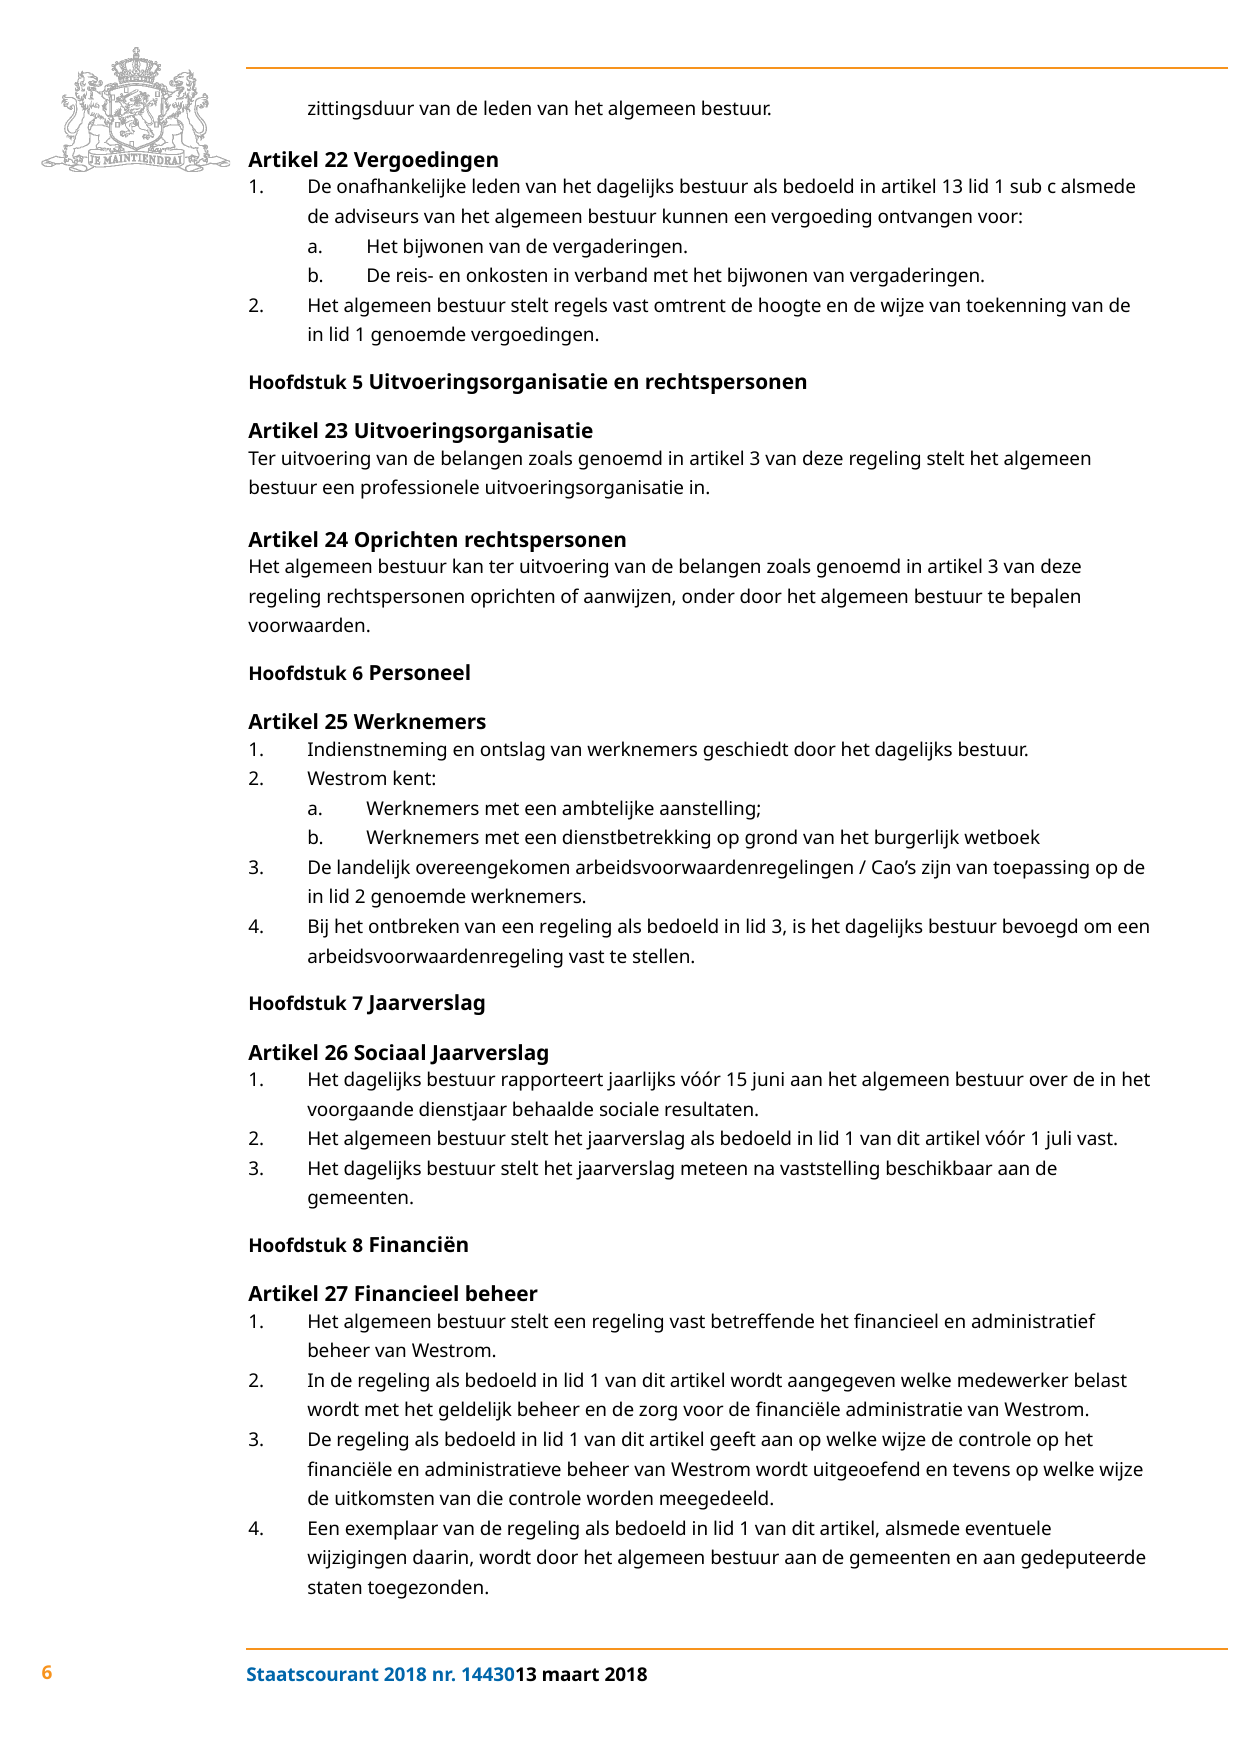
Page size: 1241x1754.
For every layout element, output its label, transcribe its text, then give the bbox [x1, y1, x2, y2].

list De reis- en onkosten in verband met het bijwonen van vergaderingen. [307, 262, 1152, 288]
text Artikel 25 Werknemers [248, 707, 1152, 736]
list Het algemeen bestuur stelt het jaarverslag als bedoeld in lid 1 van dit artikel vóór 1 juli vast. [248, 1125, 1152, 1151]
text Artikel 23 Uitvoeringsorganisatie [248, 416, 1152, 445]
list De landelijk overeengekomen arbeidsvoorwaardenregelingen / Cao’s zijn van toepassing op de in lid 2 genoemde werknemers. [248, 854, 1152, 909]
list Werknemers met een dienstbetrekking op grond van het burgerlijk wetboek [307, 824, 1152, 850]
text Artikel 27 Financieel beheer [248, 1279, 1152, 1308]
list Het dagelijks bestuur stelt het jaarverslag meteen na vaststelling beschikbaar aan de gemeenten. [248, 1155, 1152, 1210]
list Het bijwonen van de vergaderingen. [307, 233, 1152, 258]
text Artikel 24 Oprichten rechtspersonen [248, 525, 1152, 553]
text Het algemeen bestuur kan ter uitvoering van de belangen zoals genoemd in artikel 3 van deze regeling rechtspersonen oprichten of aanwijzen, onder door het algemeen bestuur te bepalen voorwaarden. [248, 553, 1152, 638]
list Het algemeen bestuur stelt een regeling vast betreffende het financieel en administratief beheer van Westrom. [248, 1308, 1152, 1363]
text Ter uitvoering van de belangen zoals genoemd in artikel 3 van deze regeling stelt het algemeen bestuur een professionele uitvoeringsorganisatie in. [248, 445, 1152, 500]
list Een exemplaar van de regeling als bedoeld in lid 1 van dit artikel, alsmede eventuele wijzigingen daarin, wordt door het algemeen bestuur aan de gemeenten en aan gedeputeerde staten toegezonden. [248, 1515, 1152, 1600]
picture [41, 47, 231, 172]
list zittingsduur van de leden van het algemeen bestuur. [248, 95, 1152, 121]
list De regeling als bedoeld in lid 1 van dit artikel geeft aan op welke wijze de controle op het financiële en administratieve beheer van Westrom wordt uitgeoefend en tevens op welke wijze de uitkomsten van die controle worden meegedeeld. [248, 1426, 1152, 1511]
text Hoofdstuk 8 Financiën [248, 1230, 1152, 1259]
list Bij het ontbreken van een regeling als bedoeld in lid 3, is het dagelijks bestuur bevoegd om een arbeidsvoorwaardenregeling vast te stellen. [248, 913, 1152, 969]
text Hoofdstuk 7 Jaarverslag [248, 988, 1152, 1017]
list Het algemeen bestuur stelt regels vast omtrent de hoogte en de wijze van toekenning van de in lid 1 genoemde vergoedingen. [248, 292, 1152, 347]
list In de regeling als bedoeld in lid 1 van dit artikel wordt aangegeven welke medewerker belast wordt met het geldelijk beheer en de zorg voor de financiële administratie van Westrom. [248, 1367, 1152, 1422]
text Artikel 26 Sociaal Jaarverslag [248, 1038, 1152, 1066]
text Hoofdstuk 6 Personeel [248, 658, 1152, 687]
list Indienstneming en ontslag van werknemers geschiedt door het dagelijks bestuur. [248, 736, 1152, 762]
list De onafhankelijke leden van het dagelijks bestuur als bedoeld in artikel 13 lid 1 sub c alsmede de adviseurs van het algemeen bestuur kunnen een vergoeding ontvangen voor: [248, 174, 1152, 229]
text Hoofdstuk 5 Uitvoeringsorganisatie en rechtspersonen [248, 367, 1152, 396]
list Werknemers met een ambtelijke aanstelling; [307, 795, 1152, 821]
text Artikel 22 Vergoedingen [248, 145, 1152, 174]
list Het dagelijks bestuur rapporteert jaarlijks vóór 15 juni aan het algemeen bestuur over de in het voorgaande dienstjaar behaalde sociale resultaten. [248, 1066, 1152, 1122]
list Westrom kent: [248, 765, 1152, 791]
